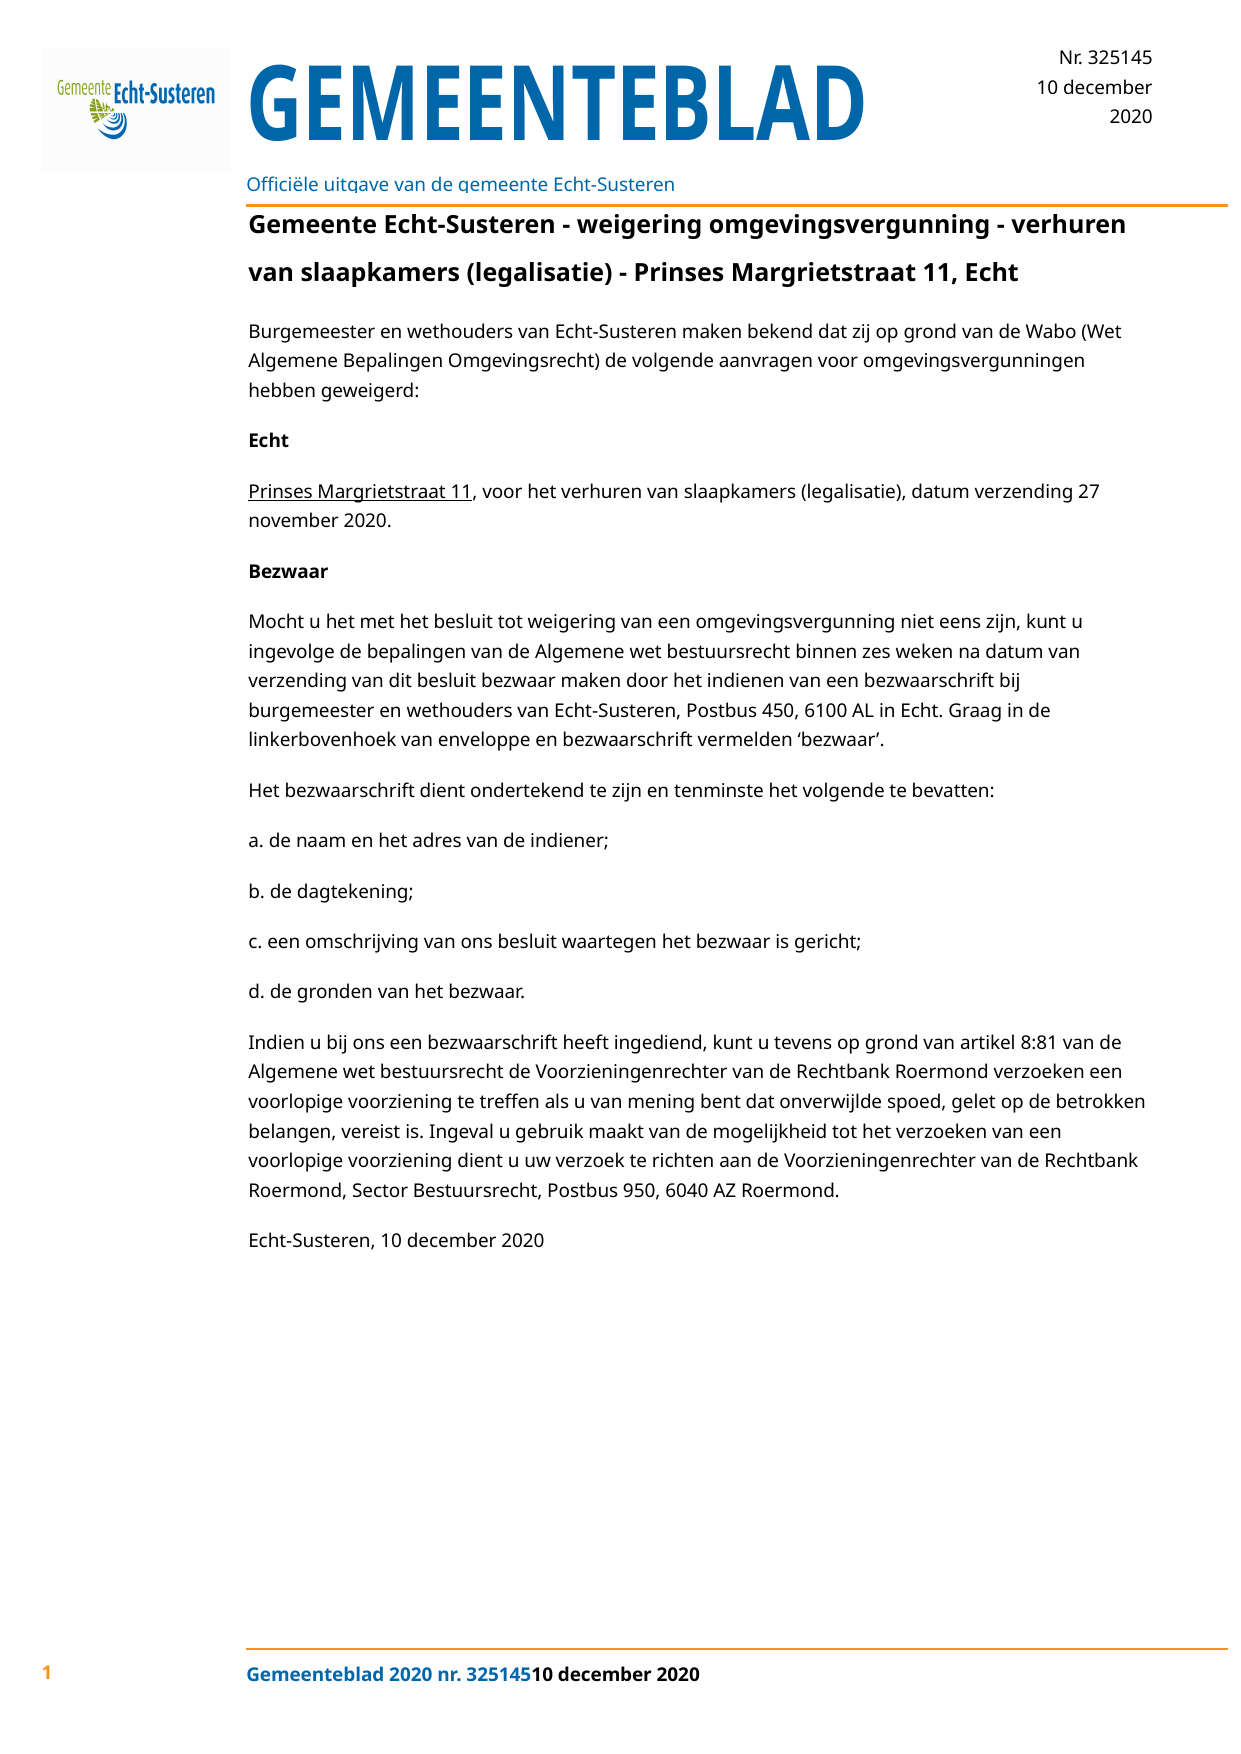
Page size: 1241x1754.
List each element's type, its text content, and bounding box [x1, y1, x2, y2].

text Prinses Margrietstraat 11, voor het verhuren van slaapkamers (legalisatie), datum verzending 27 november 2020. [248, 478, 1152, 533]
text a. de naam en het adres van de indiener; [248, 827, 1152, 853]
picture [41, 47, 231, 172]
text b. de dagtekening; [248, 878, 1152, 904]
text c. een omschrijving van ons besluit waartegen het bezwaar is gericht; [248, 928, 1152, 954]
text Gemeente Echt-Susteren - weigering omgevingsvergunning - verhuren van slaapkamers (legalisatie) - Prinses Margrietstraat 11, Echt [248, 207, 1152, 288]
text Mocht u het met het besluit tot weigering van een omgevingsvergunning niet eens zijn, kunt u ingevolge de bepalingen van de Algemene wet bestuursrecht binnen zes weken na datum van verzending van dit besluit bezwaar maken door het indienen van een bezwaarschrift bij burgemeester en wethouders van Echt-Susteren, Postbus 450, 6100 AL in Echt. Graag in de linkerbovenhoek van enveloppe en bezwaarschrift vermelden ‘bezwaar’. [248, 608, 1152, 752]
text Het bezwaarschrift dient ondertekend te zijn en tenminste het volgende te bevatten: [248, 777, 1152, 803]
text Echt-Susteren, 10 december 2020 [248, 1227, 1152, 1253]
text Bezwaar [248, 558, 1152, 584]
text Echt [248, 427, 1152, 453]
text d. de gronden van het bezwaar. [248, 979, 1152, 1004]
text Indien u bij ons een bezwaarschrift heeft ingediend, kunt u tevens op grond van artikel 8:81 van de Algemene wet bestuursrecht de Voorzieningenrechter van de Rechtbank Roermond verzoeken een voorlopige voorziening te treffen als u van mening bent dat onverwijlde spoed, gelet op de betrokken belangen, vereist is. Ingeval u gebruik maakt van de mogelijkheid tot het verzoeken van een voorlopige voorziening dient u uw verzoek te richten aan de Voorzieningenrechter van de Rechtbank Roermond, Sector Bestuursrecht, Postbus 950, 6040 AZ Roermond. [248, 1029, 1152, 1203]
text Burgemeester en wethouders van Echt-Susteren maken bekend dat zij op grond van de Wabo (Wet Algemene Bepalingen Omgevingsrecht) de volgende aanvragen voor omgevingsvergunningen hebben geweigerd: [248, 318, 1152, 403]
